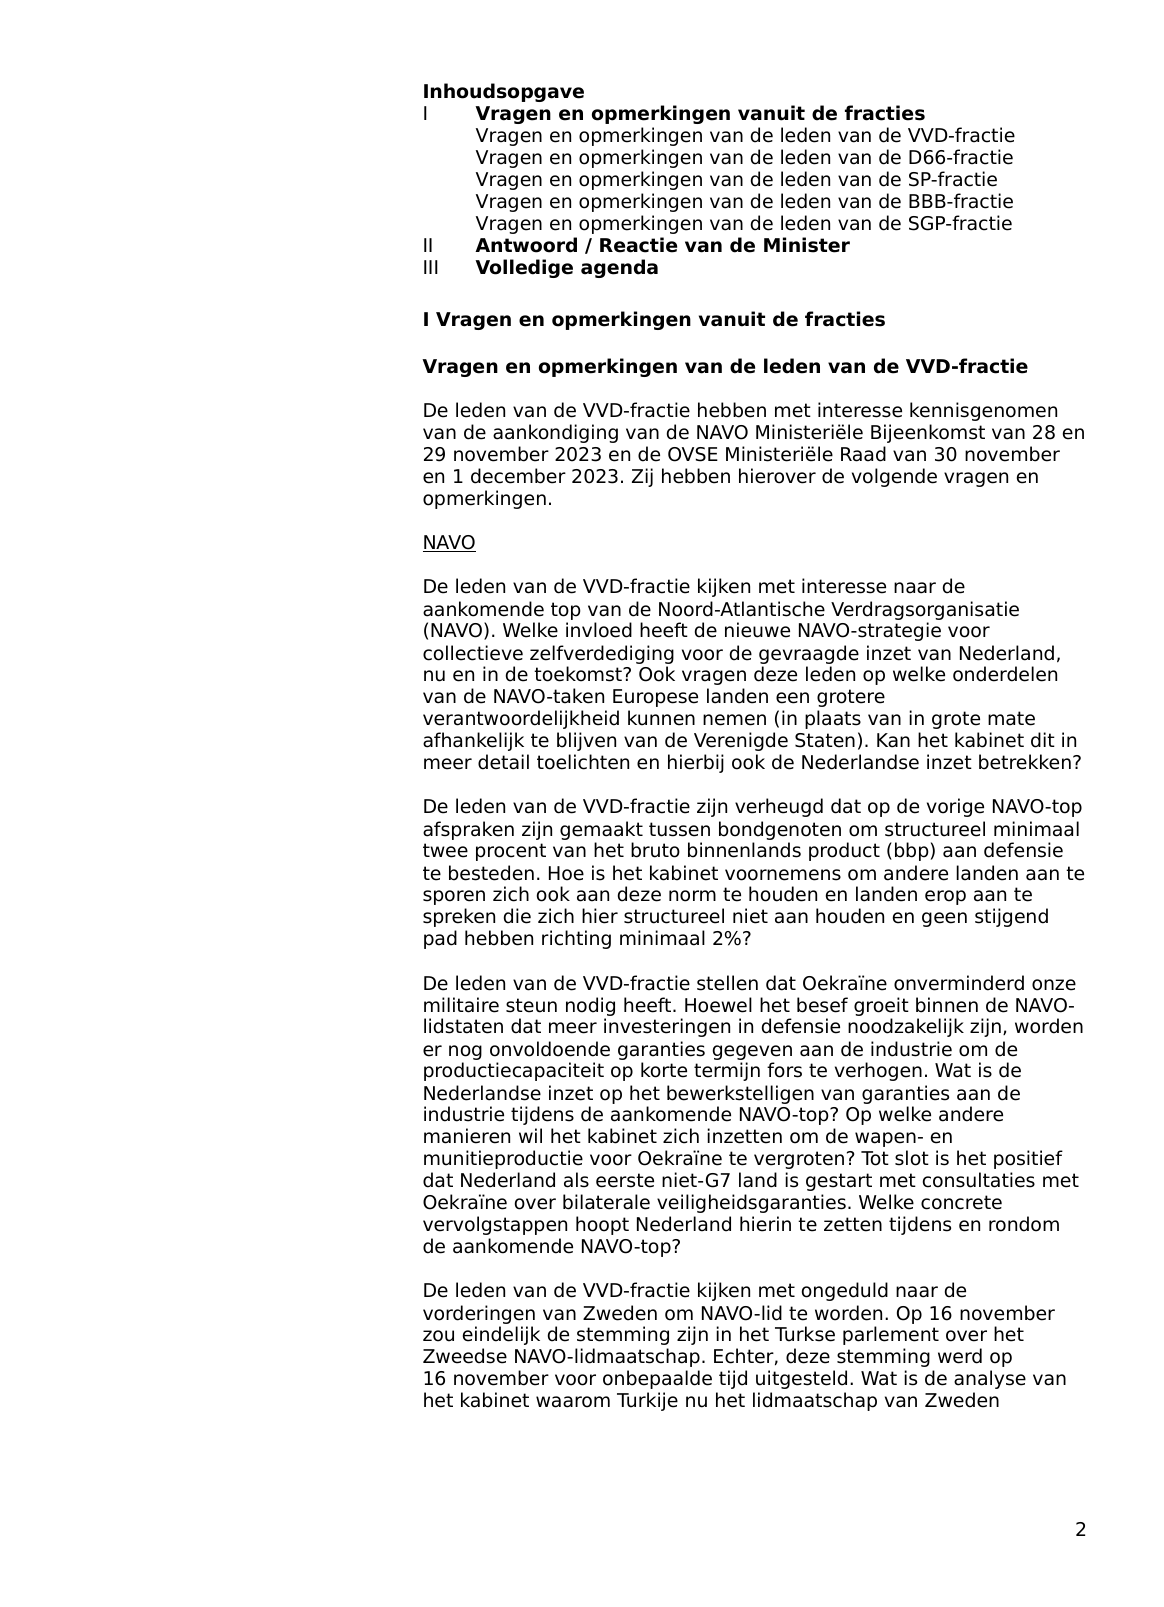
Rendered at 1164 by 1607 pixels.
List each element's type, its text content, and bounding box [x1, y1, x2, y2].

text De leden van de VVD-fractie kijken met interesse naar de aankomende top van de Noord-Atlantische Verdragsorganisatie (NAVO). Welke invloed heeft de nieuwe NAVO-strategie voor collectieve zelfverdediging voor de gevraagde inzet van Nederland, nu en in de toekomst? Ook vragen deze leden op welke onderdelen van de NAVO-taken Europese landen een grotere verantwoordelijkheid kunnen nemen (in plaats van in grote mate afhankelijk te blijven van de Verenigde Staten). Kan het kabinet dit in meer detail toelichten en hierbij ook de Nederlandse inzet betrekken? [422, 576, 1087, 774]
text I Vragen en opmerkingen vanuit de fracties [422, 103, 1087, 125]
text Vragen en opmerkingen van de leden van de BBB-fractie [475, 191, 1087, 213]
subtitle I Vragen en opmerkingen vanuit de fracties [422, 309, 1087, 331]
subtitle NAVO [422, 532, 1087, 554]
subtitle Vragen en opmerkingen van de leden van de VVD-fractie [422, 356, 1087, 378]
text Vragen en opmerkingen van de leden van de SP-fractie [475, 169, 1087, 191]
text II Antwoord / Reactie van de Minister [422, 235, 1087, 257]
text De leden van de VVD-fractie hebben met interesse kennisgenomen van de aankondiging van de NAVO Ministeriële Bijeenkomst van 28 en 29 november 2023 en de OVSE Ministeriële Raad van 30 november en 1 december 2023. Zij hebben hierover de volgende vragen en opmerkingen. [422, 400, 1087, 510]
text Vragen en opmerkingen van de leden van de D66-fractie [475, 147, 1087, 169]
text De leden van de VVD-fractie kijken met ongeduld naar de vorderingen van Zweden om NAVO-lid te worden. Op 16 november zou eindelijk de stemming zijn in het Turkse parlement over het Zweedse NAVO-lidmaatschap. Echter, deze stemming werd op 16 november voor onbepaalde tijd uitgesteld. Wat is de analyse van het kabinet waarom Turkije nu het lidmaatschap van Zweden [422, 1280, 1087, 1412]
text III Volledige agenda [422, 257, 1087, 279]
text De leden van de VVD-fractie stellen dat Oekraïne onverminderd onze militaire steun nodig heeft. Hoewel het besef groeit binnen de NAVO-lidstaten dat meer investeringen in defensie noodzakelijk zijn, worden er nog onvoldoende garanties gegeven aan de industrie om de productiecapaciteit op korte termijn fors te verhogen. Wat is de Nederlandse inzet op het bewerkstelligen van garanties aan de industrie tijdens de aankomende NAVO-top? Op welke andere manieren wil het kabinet zich inzetten om de wapen- en munitieproductie voor Oekraïne te vergroten? Tot slot is het positief dat Nederland als eerste niet-G7 land is gestart met consultaties met Oekraïne over bilaterale veiligheidsgaranties. Welke concrete vervolgstappen hoopt Nederland hierin te zetten tijdens en rondom de aankomende NAVO-top? [422, 972, 1087, 1258]
text De leden van de VVD-fractie zijn verheugd dat op de vorige NAVO-top afspraken zijn gemaakt tussen bondgenoten om structureel minimaal twee procent van het bruto binnenlands product (bbp) aan defensie te besteden. Hoe is het kabinet voornemens om andere landen aan te sporen zich ook aan deze norm te houden en landen erop aan te spreken die zich hier structureel niet aan houden en geen stijgend pad hebben richting minimaal 2%? [422, 796, 1087, 950]
text Vragen en opmerkingen van de leden van de VVD-fractie [475, 125, 1087, 147]
text Vragen en opmerkingen van de leden van de SGP-fractie [475, 213, 1087, 235]
subtitle Inhoudsopgave [422, 81, 1087, 103]
